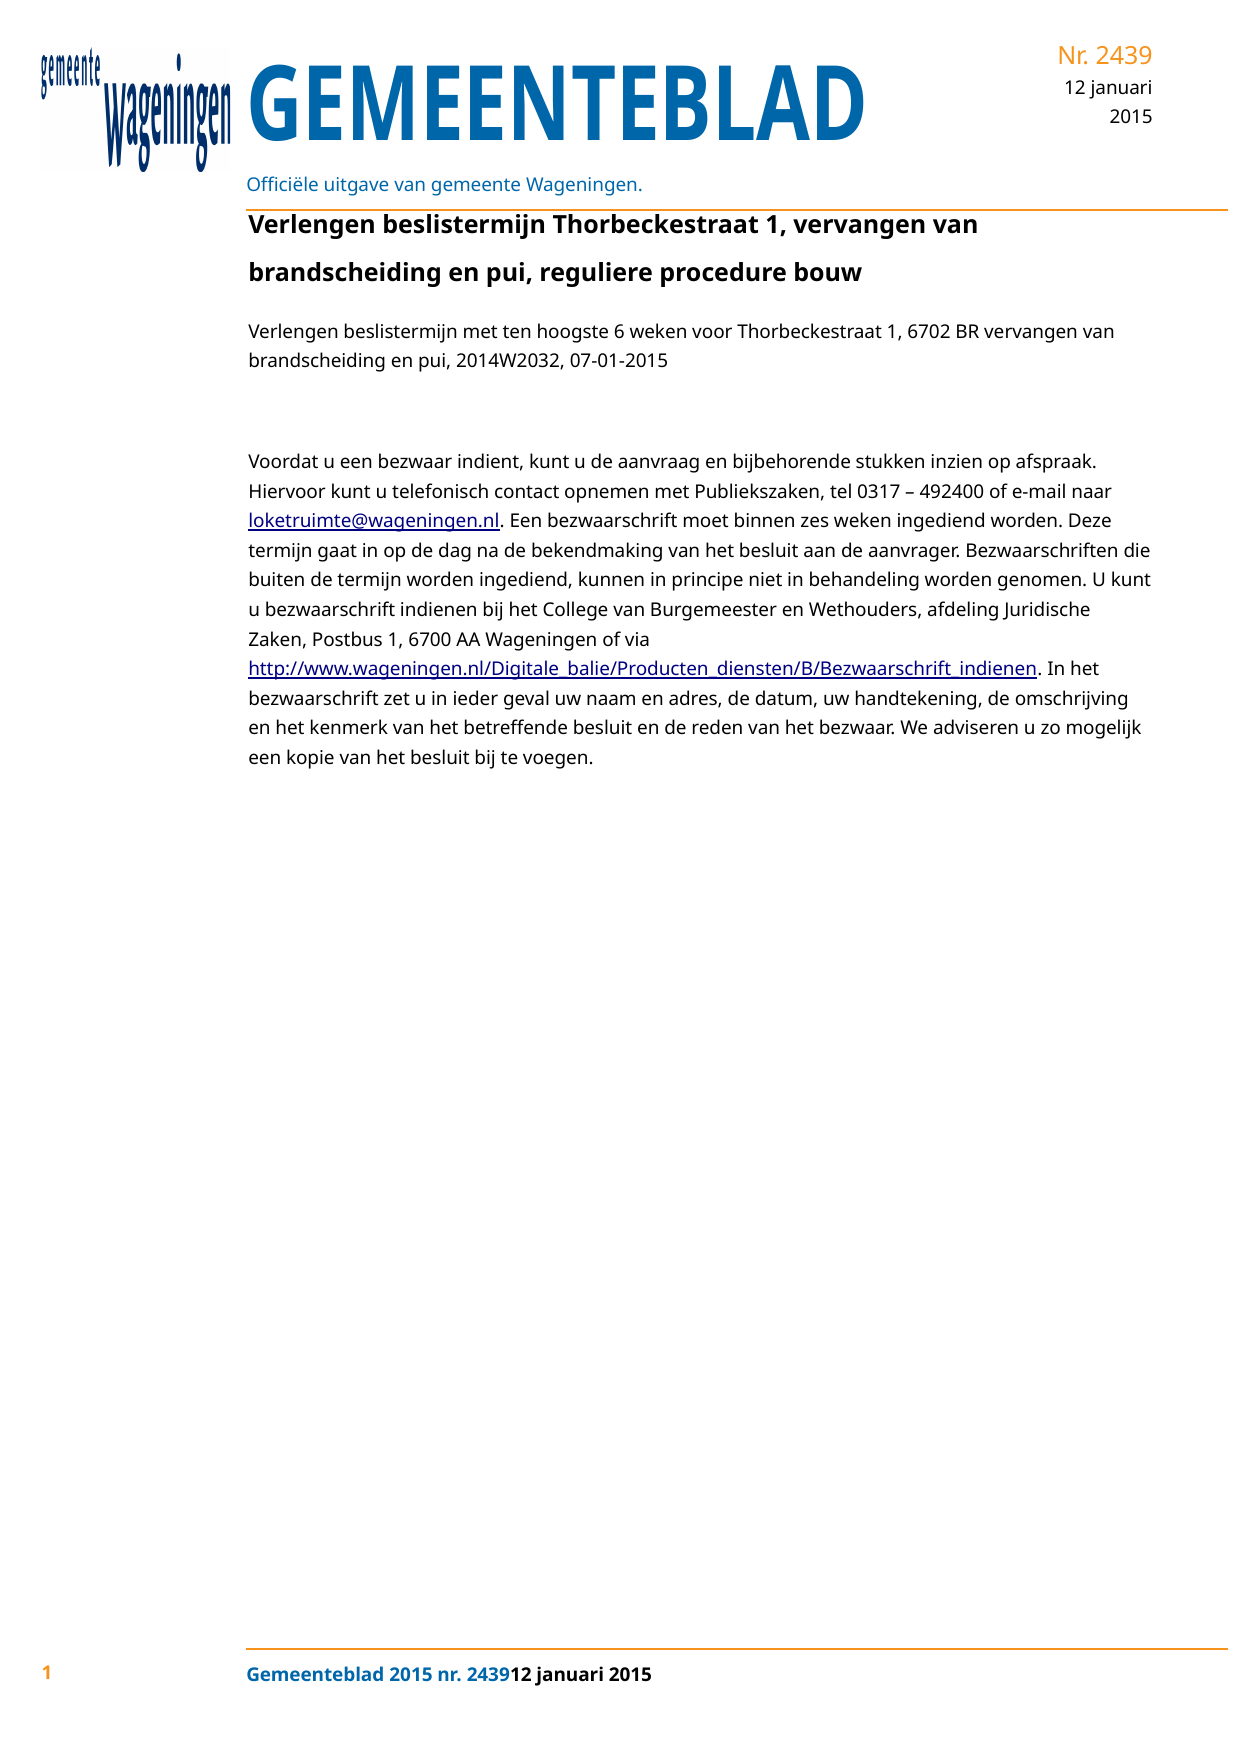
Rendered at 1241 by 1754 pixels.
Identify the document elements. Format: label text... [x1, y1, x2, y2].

text Verlengen beslistermijn met ten hoogste 6 weken voor Thorbeckestraat 1, 6702 BR vervangen van brandscheiding en pui, 2014W2032, 07-01-2015 [248, 318, 1152, 373]
picture [41, 47, 231, 172]
text Voordat u een bezwaar indient, kunt u de aanvraag en bijbehorende stukken inzien op afspraak. Hiervoor kunt u telefonisch contact opnemen met Publiekszaken, tel 0317 – 492400 of e-mail naar loketruimte@wageningen.nl. Een bezwaarschrift moet binnen zes weken ingediend worden. Deze termijn gaat in op de dag na de bekendmaking van het besluit aan de aanvrager. Bezwaarschriften die buiten de termijn worden ingediend, kunnen in principe niet in behandeling worden genomen. U kunt u bezwaarschrift indienen bij het College van Burgemeester en Wethouders, afdeling Juridische Zaken, Postbus 1, 6700 AA Wageningen of via http://www.wageningen.nl/Digitale_balie/Producten_diensten/B/Bezwaarschrift_indienen. In het bezwaarschrift zet u in ieder geval uw naam en adres, de datum, uw handtekening, de omschrijving en het kenmerk van het betreffende besluit en de reden van het bezwaar. We adviseren u zo mogelijk een kopie van het besluit bij te voegen. [248, 448, 1152, 770]
text Verlengen beslistermijn Thorbeckestraat 1, vervangen van brandscheiding en pui, reguliere procedure bouw [248, 211, 1152, 288]
